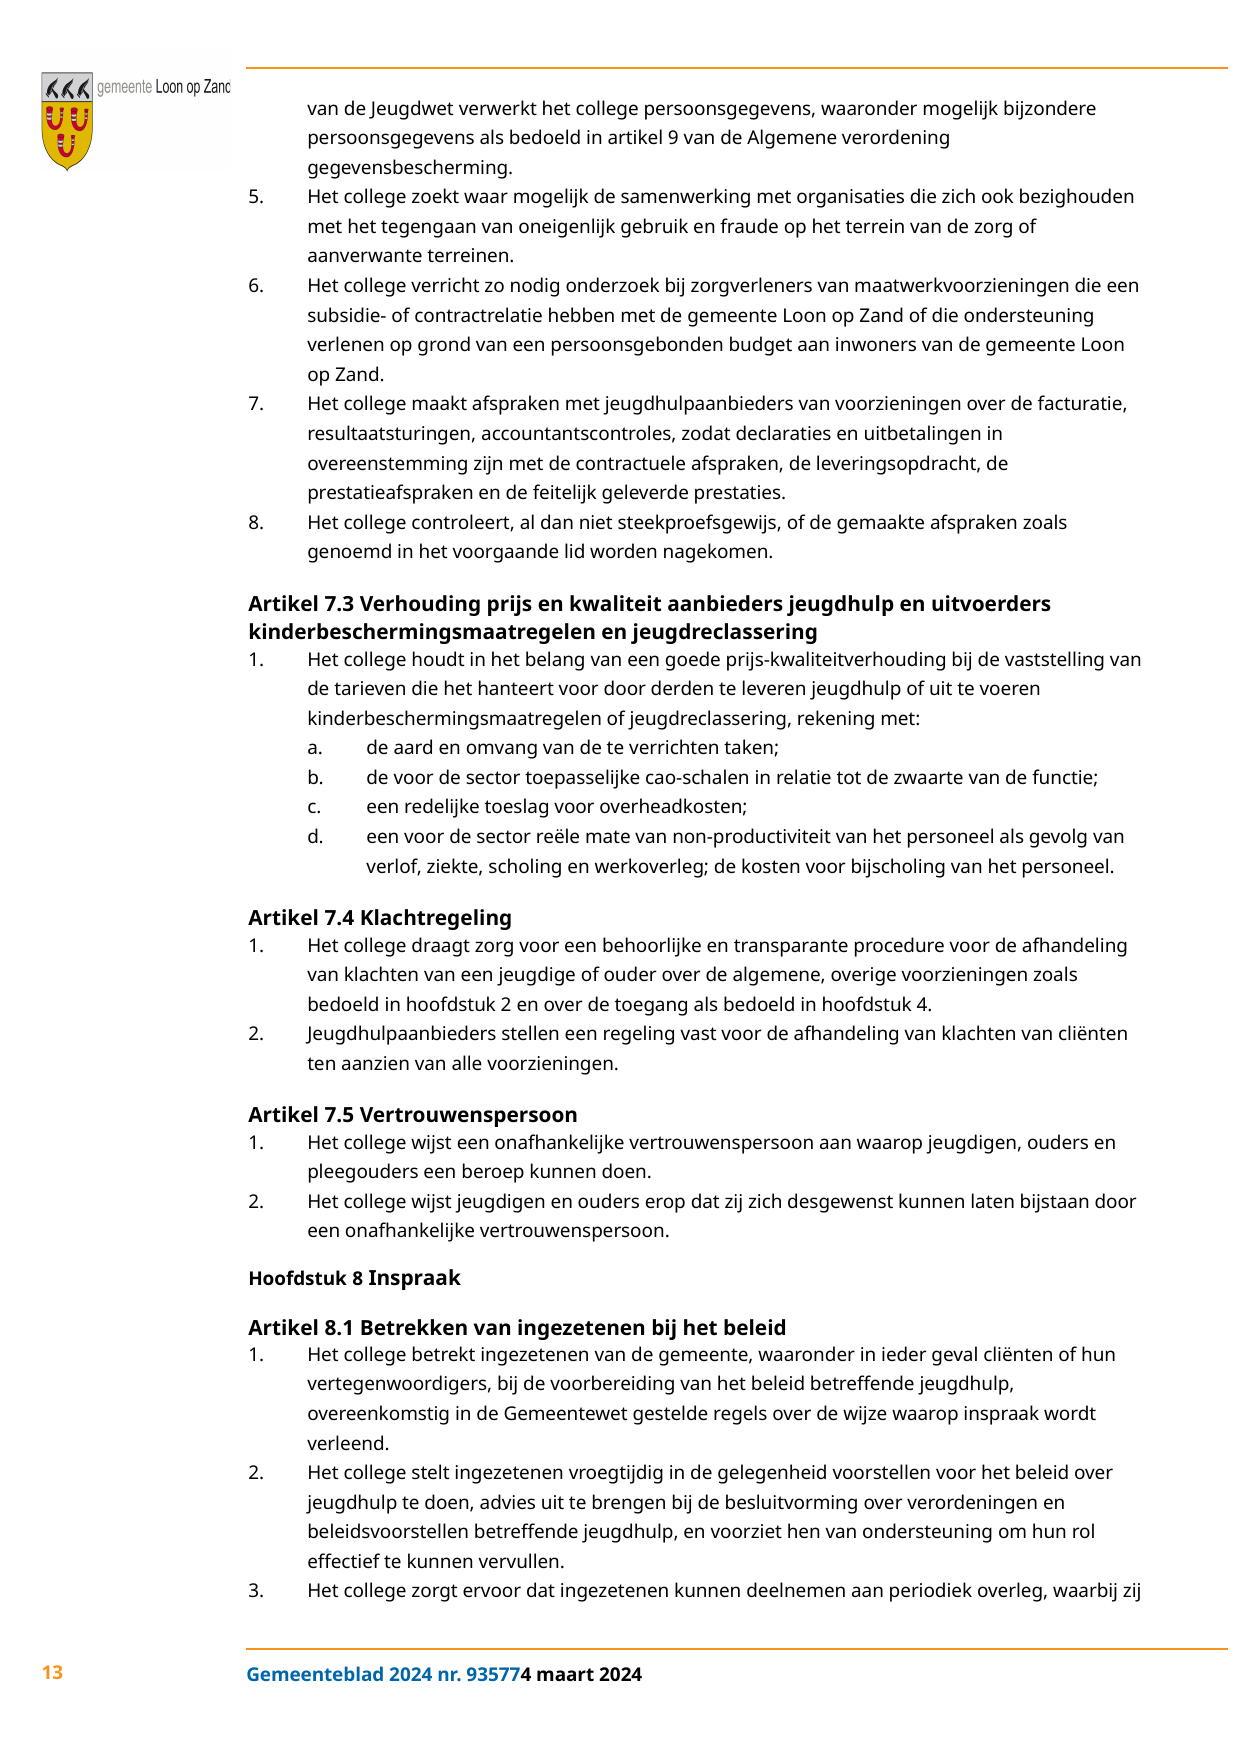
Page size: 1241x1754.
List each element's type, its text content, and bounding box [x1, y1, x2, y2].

list van de Jeugdwet verwerkt het college persoonsgegevens, waaronder mogelijk bijzondere persoonsgegevens als bedoeld in artikel 9 van de Algemene verordening gegevensbescherming. [248, 95, 1152, 180]
picture [41, 47, 231, 172]
list Het college zoekt waar mogelijk de samenwerking met organisaties die zich ook bezighouden met het tegengaan van oneigenlijk gebruik en fraude op het terrein van de zorg of aanverwante terreinen. [248, 183, 1152, 268]
list de aard en omvang van de te verrichten taken; [307, 734, 1152, 760]
list Het college betrekt ingezetenen van de gemeente, waaronder in ieder geval cliënten of hun vertegenwoordigers, bij de voorbereiding van het beleid betreffende jeugdhulp, overeenkomstig in de Gemeentewet gestelde regels over de wijze waarop inspraak wordt verleend. [248, 1341, 1152, 1456]
list Het college stelt ingezetenen vroegtijdig in de gelegenheid voorstellen voor het beleid over jeugdhulp te doen, advies uit te brengen bij de besluitvorming over verordeningen en beleidsvoorstellen betreffende jeugdhulp, en voorziet hen van ondersteuning om hun rol effectief te kunnen vervullen. [248, 1459, 1152, 1574]
list Het college maakt afspraken met jeugdhulpaanbieders van voorzieningen over de facturatie, resultaatsturingen, accountantscontroles, zodat declaraties en uitbetalingen in overeenstemming zijn met de contractuele afspraken, de leveringsopdracht, de prestatieafspraken en de feitelijk geleverde prestaties. [248, 391, 1152, 505]
text Hoofdstuk 8 Inspraak [248, 1263, 1152, 1292]
text Artikel 7.4 Klachtregeling [248, 903, 1152, 932]
text Artikel 7.3 Verhouding prijs en kwaliteit aanbieders jeugdhulp en uitvoerders kinderbeschermingsmaatregelen en jeugdreclassering [248, 589, 1152, 646]
list een voor de sector reële mate van non-productiviteit van het personeel als gevolg van verlof, ziekte, scholing en werkoverleg; de kosten voor bijscholing van het personeel. [307, 823, 1152, 879]
text Artikel 7.5 Vertrouwenspersoon [248, 1101, 1152, 1129]
list Jeugdhulpaanbieders stellen een regeling vast voor de afhandeling van klachten van cliënten ten aanzien van alle voorzieningen. [248, 1021, 1152, 1076]
list Het college draagt zorg voor een behoorlijke en transparante procedure voor de afhandeling van klachten van een jeugdige of ouder over de algemene, overige voorzieningen zoals bedoeld in hoofdstuk 2 en over de toegang als bedoeld in hoofdstuk 4. [248, 932, 1152, 1017]
list Het college wijst jeugdigen en ouders erop dat zij zich desgewenst kunnen laten bijstaan door een onafhankelijke vertrouwenspersoon. [248, 1188, 1152, 1243]
list Het college houdt in het belang van een goede prijs-kwaliteitverhouding bij de vaststelling van de tarieven die het hanteert voor door derden te leveren jeugdhulp of uit te voeren kinderbeschermingsmaatregelen of jeugdreclassering, rekening met: [248, 646, 1152, 731]
list Het college verricht zo nodig onderzoek bij zorgverleners van maatwerkvoorzieningen die een subsidie- of contractrelatie hebben met de gemeente Loon op Zand of die ondersteuning verlenen op grond van een persoonsgebonden budget aan inwoners van de gemeente Loon op Zand. [248, 272, 1152, 387]
list Het college controleert, al dan niet steekproefsgewijs, of de gemaakte afspraken zoals genoemd in het voorgaande lid worden nagekomen. [248, 509, 1152, 564]
text Artikel 8.1 Betrekken van ingezetenen bij het beleid [248, 1313, 1152, 1341]
list Het college zorgt ervoor dat ingezetenen kunnen deelnemen aan periodiek overleg, waarbij zij [248, 1578, 1152, 1603]
list de voor de sector toepasselijke cao-schalen in relatie tot de zwaarte van de functie; [307, 764, 1152, 790]
list een redelijke toeslag voor overheadkosten; [307, 794, 1152, 819]
list Het college wijst een onafhankelijke vertrouwenspersoon aan waarop jeugdigen, ouders en pleegouders een beroep kunnen doen. [248, 1129, 1152, 1184]
